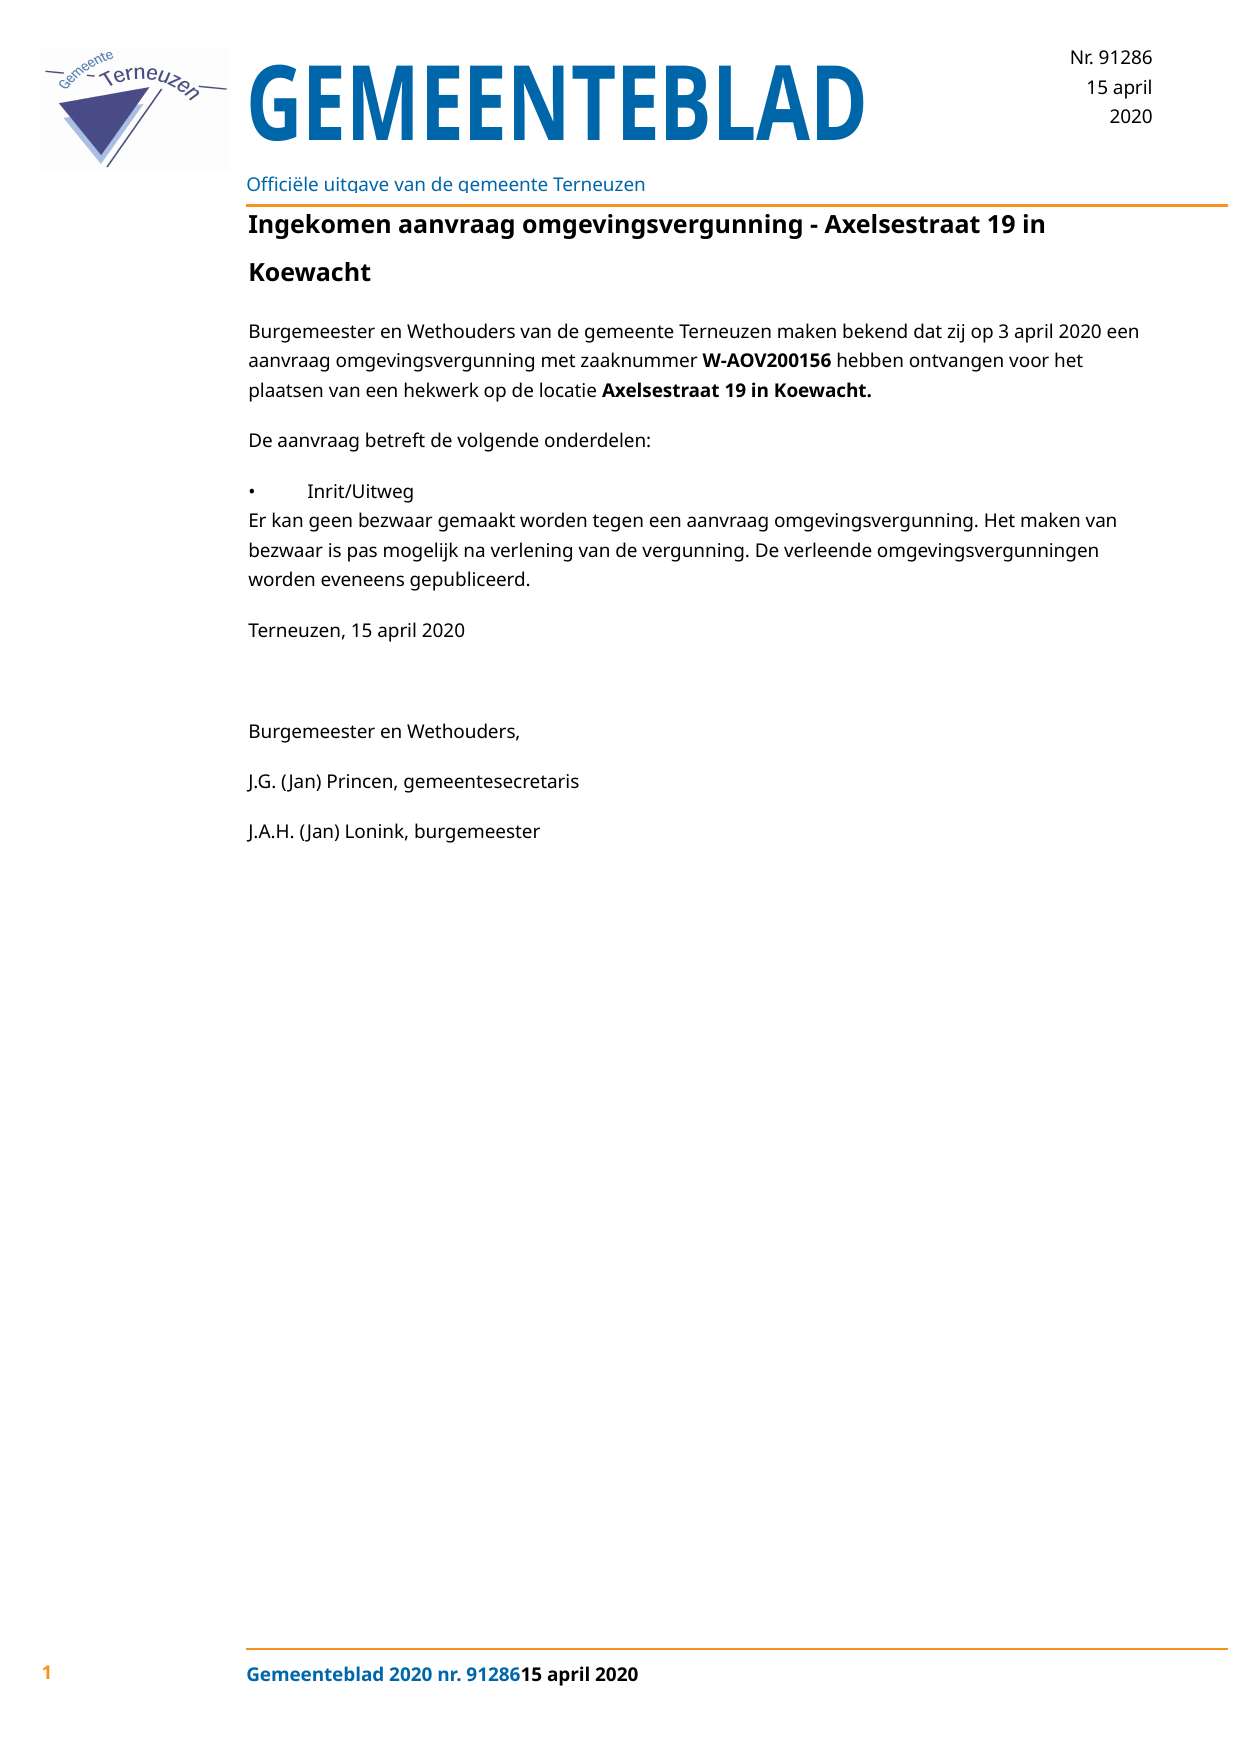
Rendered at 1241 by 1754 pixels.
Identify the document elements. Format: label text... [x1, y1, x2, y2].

text Burgemeester en Wethouders van de gemeente Terneuzen maken bekend dat zij op 3 april 2020 een aanvraag omgevingsvergunning met zaaknummer W-AOV200156 hebben ontvangen voor het plaatsen van een hekwerk op de locatie Axelsestraat 19 in Koewacht. [248, 318, 1152, 403]
text De aanvraag betreft de volgende onderdelen: [248, 427, 1152, 453]
text Burgemeester en Wethouders, [248, 718, 1152, 744]
list Inrit/Uitweg [248, 478, 1152, 504]
text J.G. (Jan) Princen, gemeentesecretaris [248, 768, 1152, 794]
picture [41, 47, 231, 172]
text J.A.H. (Jan) Lonink, burgemeester [248, 819, 1152, 844]
text Terneuzen, 15 april 2020 [248, 617, 1152, 643]
text Er kan geen bezwaar gemaakt worden tegen een aanvraag omgevingsvergunning. Het maken van bezwaar is pas mogelijk na verlening van de vergunning. De verleende omgevingsvergunningen worden eveneens gepubliceerd. [248, 507, 1152, 592]
text Ingekomen aanvraag omgevingsvergunning - Axelsestraat 19 in Koewacht [248, 207, 1152, 288]
